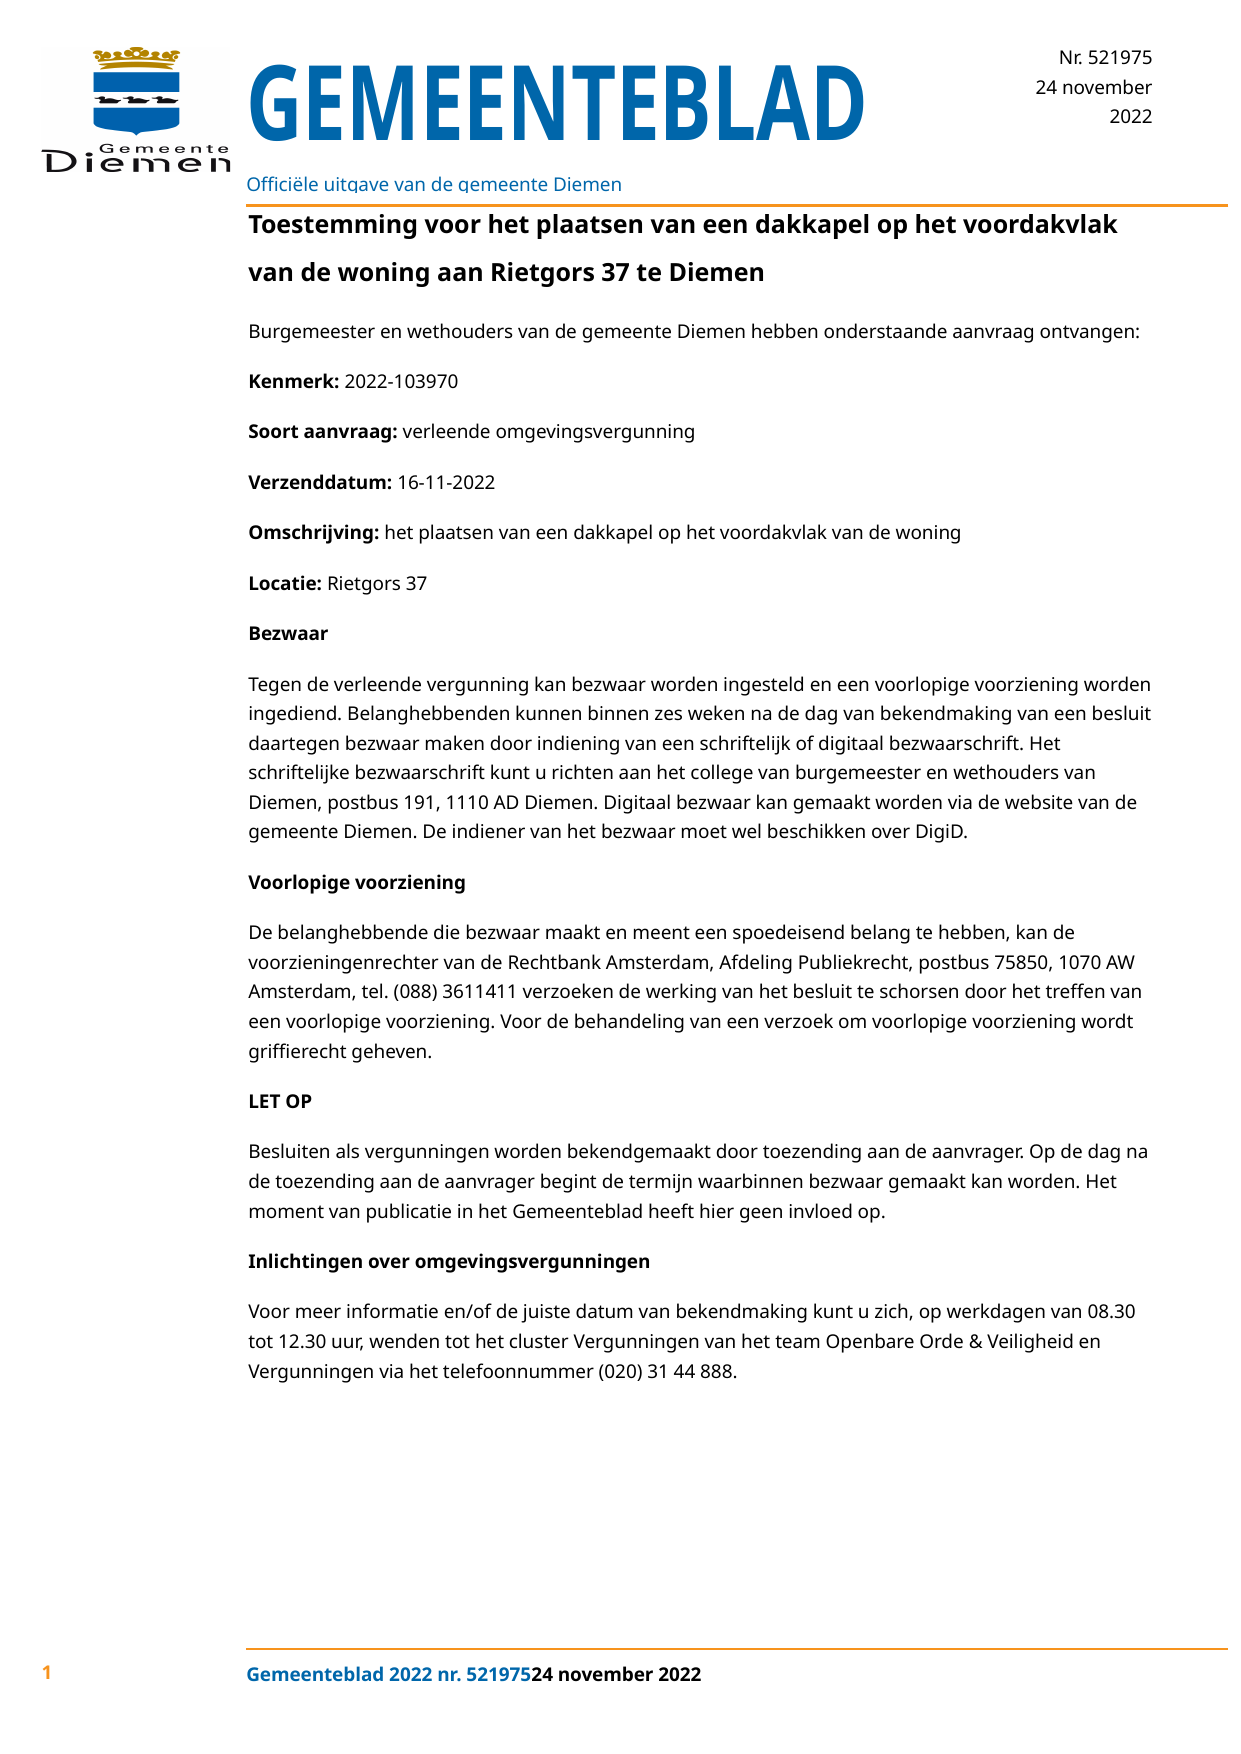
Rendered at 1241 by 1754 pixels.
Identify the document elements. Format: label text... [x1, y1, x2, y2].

text Omschrijving: het plaatsen van een dakkapel op het voordakvlak van de woning [248, 519, 1152, 545]
text Kenmerk: 2022-103970 [248, 368, 1152, 394]
picture [41, 47, 231, 172]
text LET OP [248, 1088, 1152, 1114]
text Locatie: Rietgors 37 [248, 570, 1152, 596]
text Voor meer informatie en/of de juiste datum van bekendmaking kunt u zich, op werkdagen van 08.30 tot 12.30 uur, wenden tot het cluster Vergunningen van het team Openbare Orde & Veiligheid en Vergunningen via het telefoonnummer (020) 31 44 888. [248, 1299, 1152, 1384]
text Verzenddatum: 16-11-2022 [248, 469, 1152, 495]
text Burgemeester en wethouders van de gemeente Diemen hebben onderstaande aanvraag ontvangen: [248, 318, 1152, 344]
text Soort aanvraag: verleende omgevingsvergunning [248, 419, 1152, 444]
text Bezwaar [248, 620, 1152, 646]
text Besluiten als vergunningen worden bekendgemaakt door toezending aan de aanvrager. Op de dag na de toezending aan de aanvrager begint de termijn waarbinnen bezwaar gemaakt kan worden. Het moment van publicatie in het Gemeenteblad heeft hier geen invloed op. [248, 1139, 1152, 1224]
text Toestemming voor het plaatsen van een dakkapel op het voordakvlak van de woning aan Rietgors 37 te Diemen [248, 207, 1152, 288]
text Voorlopige voorziening [248, 869, 1152, 895]
text Tegen de verleende vergunning kan bezwaar worden ingesteld en een voorlopige voorziening worden ingediend. Belanghebbenden kunnen binnen zes weken na de dag van bekendmaking van een besluit daartegen bezwaar maken door indiening van een schriftelijk of digitaal bezwaarschrift. Het schriftelijke bezwaarschrift kunt u richten aan het college van burgemeester en wethouders van Diemen, postbus 191, 1110 AD Diemen. Digitaal bezwaar kan gemaakt worden via de website van de gemeente Diemen. De indiener van het bezwaar moet wel beschikken over DigiD. [248, 671, 1152, 844]
text De belanghebbende die bezwaar maakt en meent een spoedeisend belang te hebben, kan de voorzieningenrechter van de Rechtbank Amsterdam, Afdeling Publiekrecht, postbus 75850, 1070 AW Amsterdam, tel. (088) 3611411 verzoeken de werking van het besluit te schorsen door het treffen van een voorlopige voorziening. Voor de behandeling van een verzoek om voorlopige voorziening wordt griffierecht geheven. [248, 919, 1152, 1064]
text Inlichtingen over omgevingsvergunningen [248, 1248, 1152, 1274]
